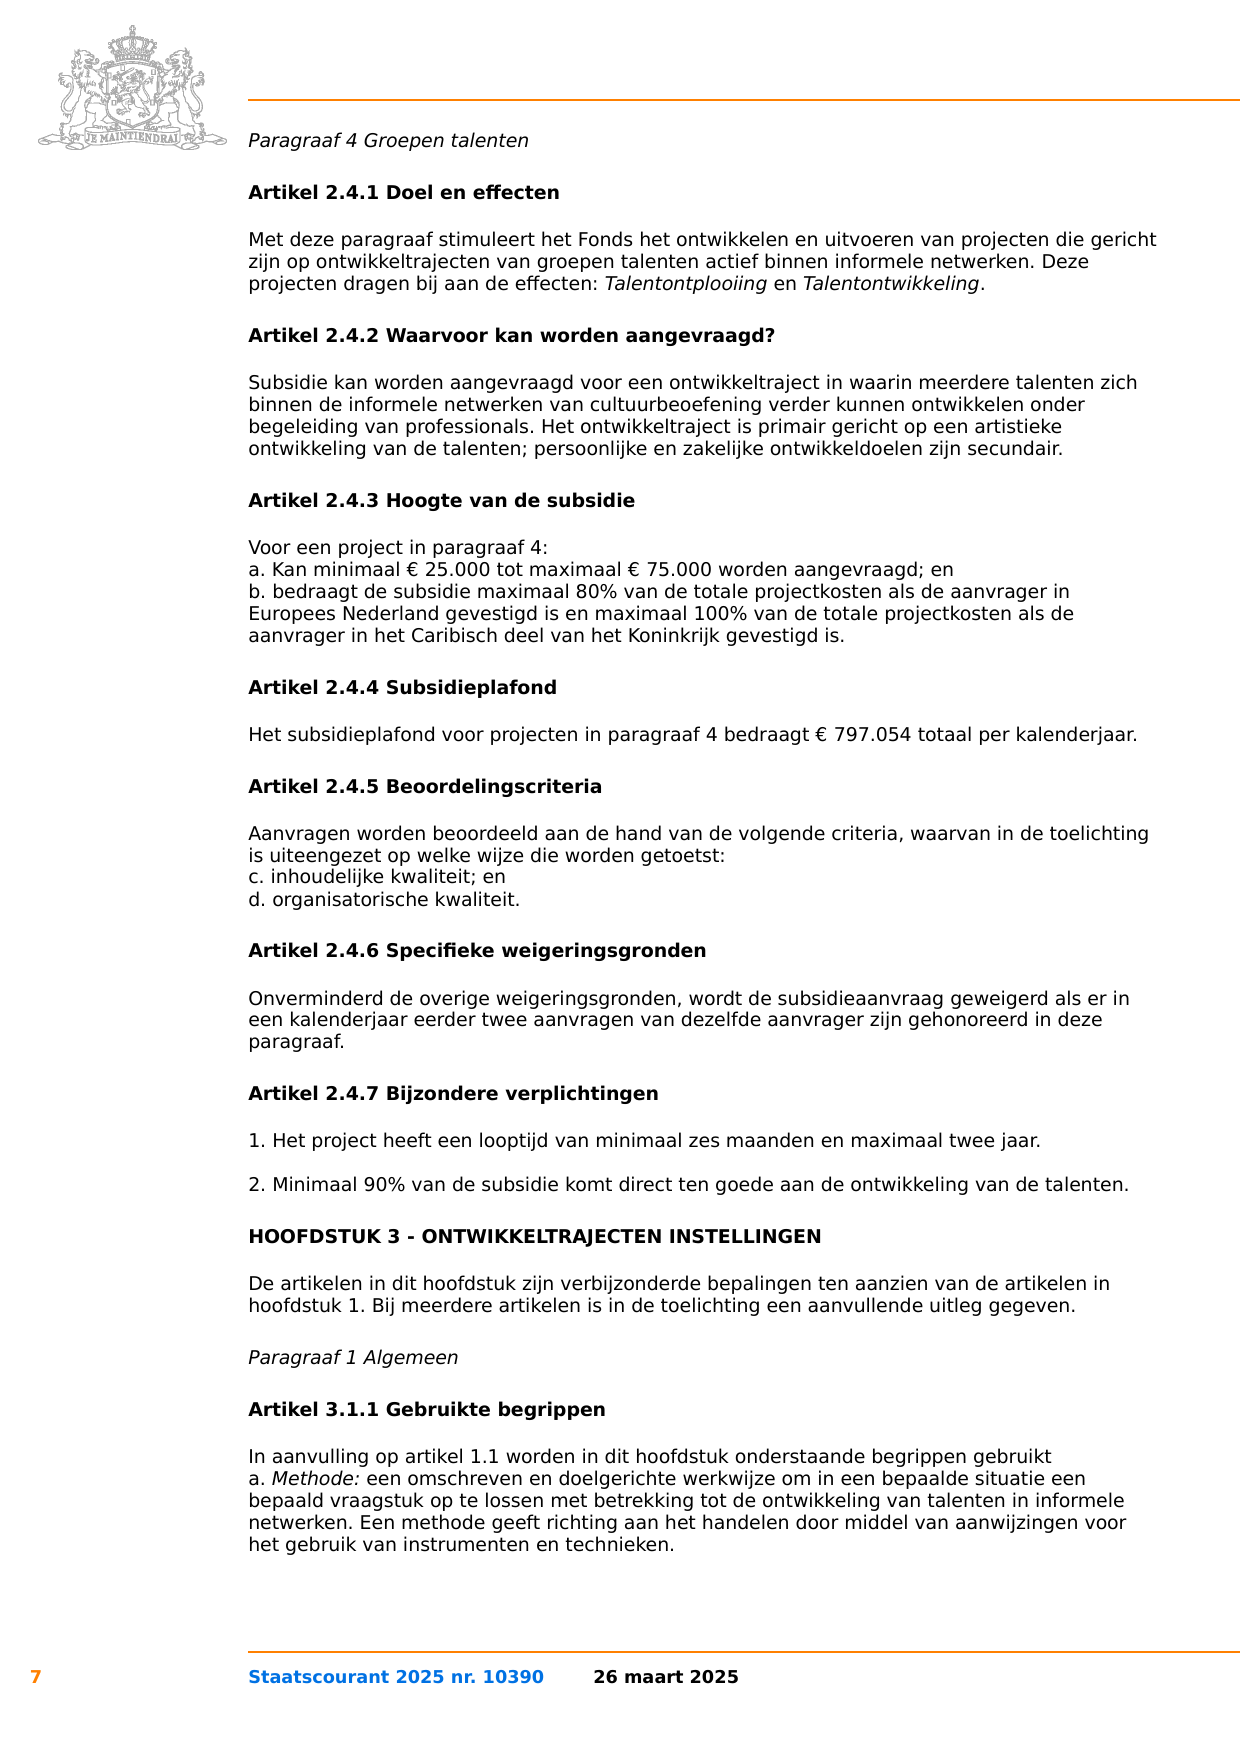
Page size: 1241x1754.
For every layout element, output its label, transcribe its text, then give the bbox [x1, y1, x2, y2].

text 2. Minimaal 90% van de subsidie komt direct ten goede aan de ontwikkeling van de talenten. [248, 1174, 1163, 1196]
text Subsidie kan worden aangevraagd voor een ontwikkeltraject in waarin meerdere talenten zich binnen de informele netwerken van cultuurbeoefening verder kunnen ontwikkelen onder begeleiding van professionals. Het ontwikkeltraject is primair gericht op een artistieke ontwikkeling van de talenten; persoonlijke en zakelijke ontwikkeldoelen zijn secundair. [248, 372, 1163, 460]
subtitle HOOFDSTUK 3 - ONTWIKKELTRAJECTEN INSTELLINGEN [248, 1226, 1163, 1248]
text c. inhoudelijke kwaliteit; en [248, 866, 1163, 888]
subtitle Paragraaf 4 Groepen talenten [248, 130, 1163, 152]
text b. bedraagt de subsidie maximaal 80% van de totale projectkosten als de aanvrager in Europees Nederland gevestigd is en maximaal 100% van de totale projectkosten als de aanvrager in het Caribisch deel van het Koninkrijk gevestigd is. [248, 581, 1163, 647]
picture [38, 25, 227, 150]
text Onverminderd de overige weigeringsgronden, wordt de subsidieaanvraag geweigerd als er in een kalenderjaar eerder twee aanvragen van dezelfde aanvrager zijn gehonoreerd in deze paragraaf. [248, 987, 1163, 1053]
text a. Methode: een omschreven en doelgerichte werkwijze om in een bepaalde situatie een bepaald vraagstuk op te lossen met betrekking tot de ontwikkeling van talenten in informele netwerken. Een methode geeft richting aan het handelen door middel van aanwijzingen voor het gebruik van instrumenten en technieken. [248, 1468, 1163, 1556]
text Aanvragen worden beoordeeld aan de hand van de volgende criteria, waarvan in de toelichting is uiteengezet op welke wijze die worden getoetst: [248, 822, 1163, 866]
subtitle Artikel 2.4.6 Specifieke weigeringsgronden [248, 940, 1163, 962]
subtitle Artikel 3.1.1 Gebruikte begrippen [248, 1399, 1163, 1421]
subtitle Artikel 2.4.1 Doel en effecten [248, 182, 1163, 204]
text 1. Het project heeft een looptijd van minimaal zes maanden en maximaal twee jaar. [248, 1130, 1163, 1152]
subtitle Artikel 2.4.7 Bijzondere verplichtingen [248, 1083, 1163, 1105]
subtitle Artikel 2.4.4 Subsidieplafond [248, 677, 1163, 698]
text Met deze paragraaf stimuleert het Fonds het ontwikkelen en uitvoeren van projecten die gericht zijn op ontwikkeltrajecten van groepen talenten actief binnen informele netwerken. Deze projecten dragen bij aan de effecten: Talentontplooiing en Talentontwikkeling. [248, 229, 1163, 295]
text Het subsidieplafond voor projecten in paragraaf 4 bedraagt € 797.054 totaal per kalenderjaar. [248, 723, 1163, 746]
text In aanvulling op artikel 1.1 worden in dit hoofdstuk onderstaande begrippen gebruikt [248, 1446, 1163, 1468]
text De artikelen in dit hoofdstuk zijn verbijzonderde bepalingen ten aanzien van de artikelen in hoofdstuk 1. Bij meerdere artikelen is in de toelichting een aanvullende uitleg gegeven. [248, 1273, 1163, 1317]
text d. organisatorische kwaliteit. [248, 888, 1163, 910]
subtitle Artikel 2.4.2 Waarvoor kan worden aangevraagd? [248, 325, 1163, 347]
subtitle Artikel 2.4.5 Beoordelingscriteria [248, 776, 1163, 797]
subtitle Paragraaf 1 Algemeen [248, 1347, 1163, 1369]
text Voor een project in paragraaf 4: [248, 537, 1163, 559]
subtitle Artikel 2.4.3 Hoogte van de subsidie [248, 490, 1163, 512]
text a. Kan minimaal € 25.000 tot maximaal € 75.000 worden aangevraagd; en [248, 559, 1163, 581]
